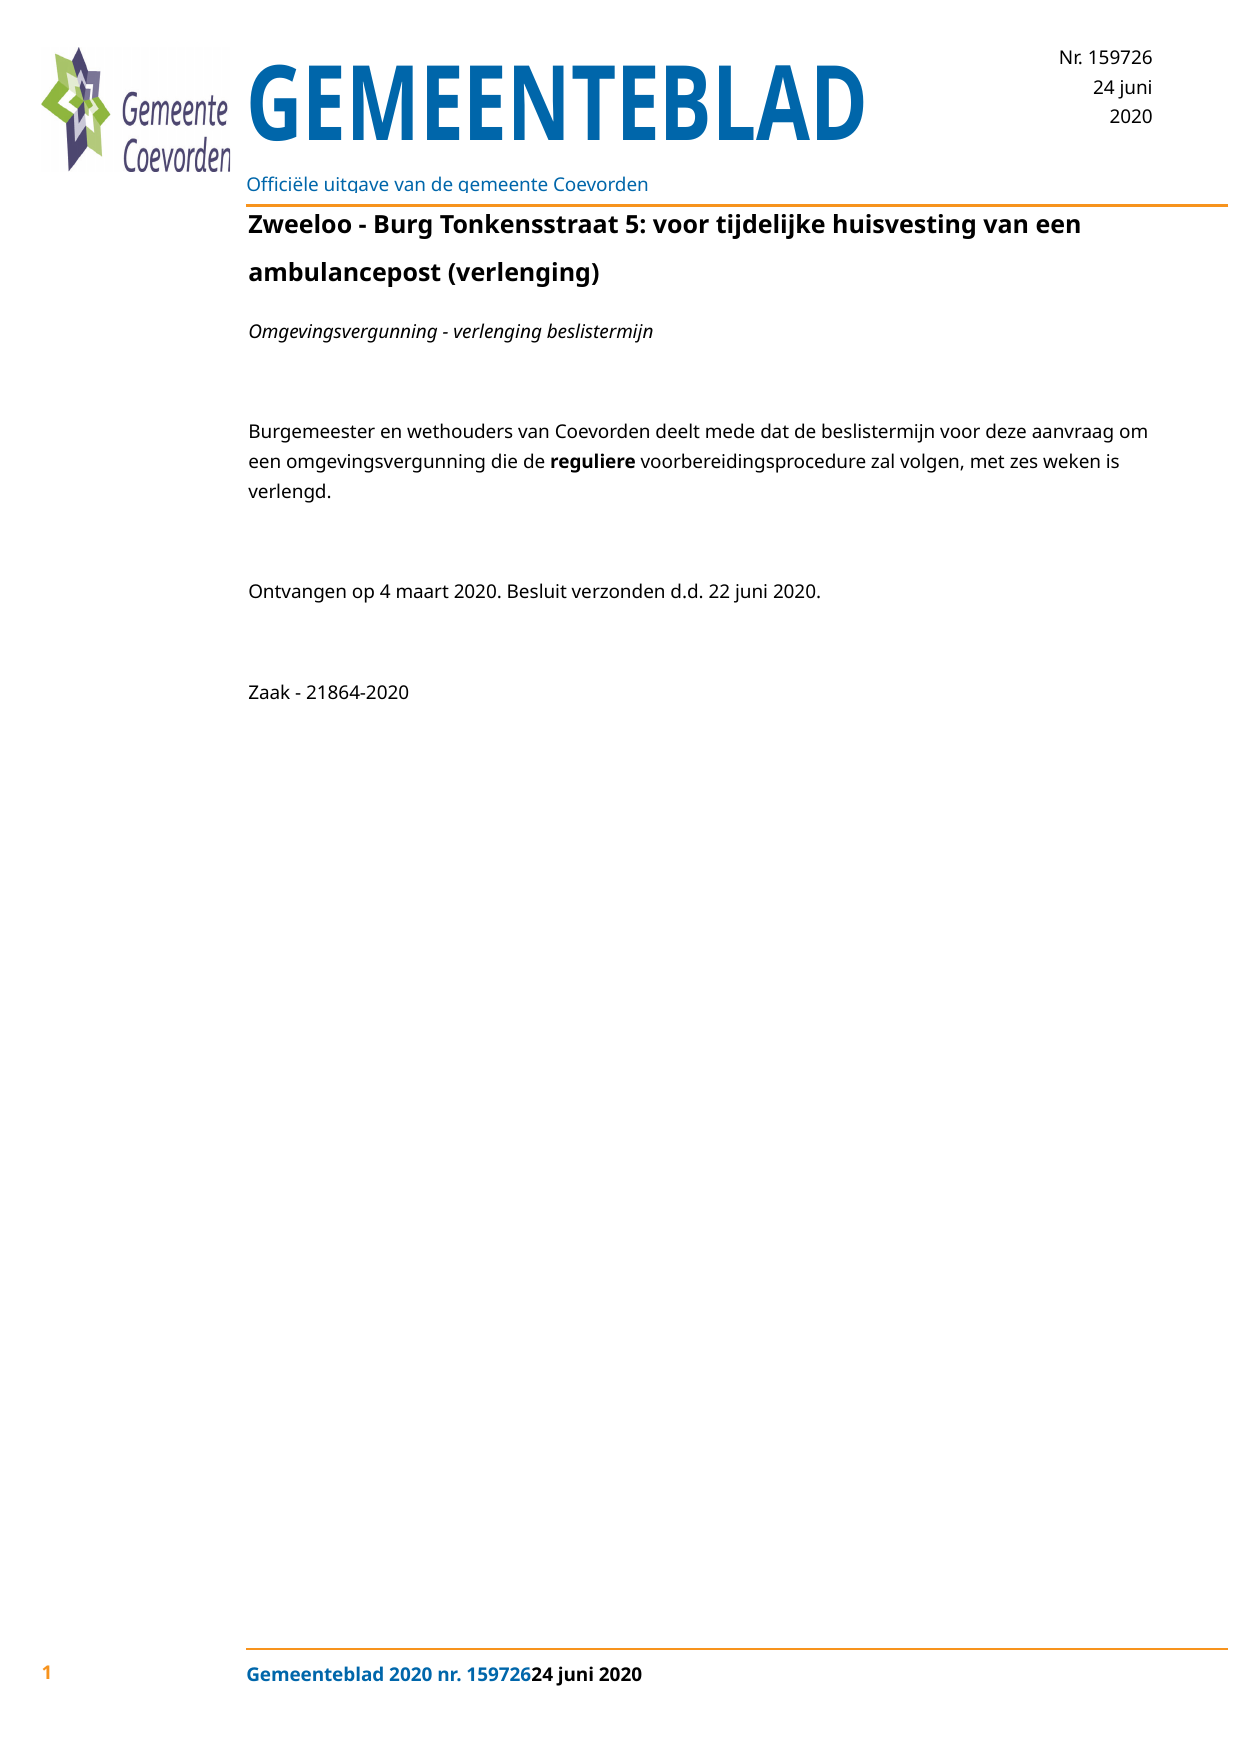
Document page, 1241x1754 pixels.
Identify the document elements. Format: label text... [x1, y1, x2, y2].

text Zaak - 21864-2020 [248, 679, 1152, 705]
text Zweeloo - Burg Tonkensstraat 5: voor tijdelijke huisvesting van een ambulancepost (verlenging) [248, 207, 1152, 288]
text Omgevingsvergunning - verlenging beslistermijn [248, 318, 1152, 344]
text Burgemeester en wethouders van Coevorden deelt mede dat de beslistermijn voor deze aanvraag om een omgevingsvergunning die de reguliere voorbereidingsprocedure zal volgen, met zes weken is verlengd. [248, 419, 1152, 504]
text Ontvangen op 4 maart 2020. Besluit verzonden d.d. 22 juni 2020. [248, 579, 1152, 604]
picture [41, 47, 231, 172]
